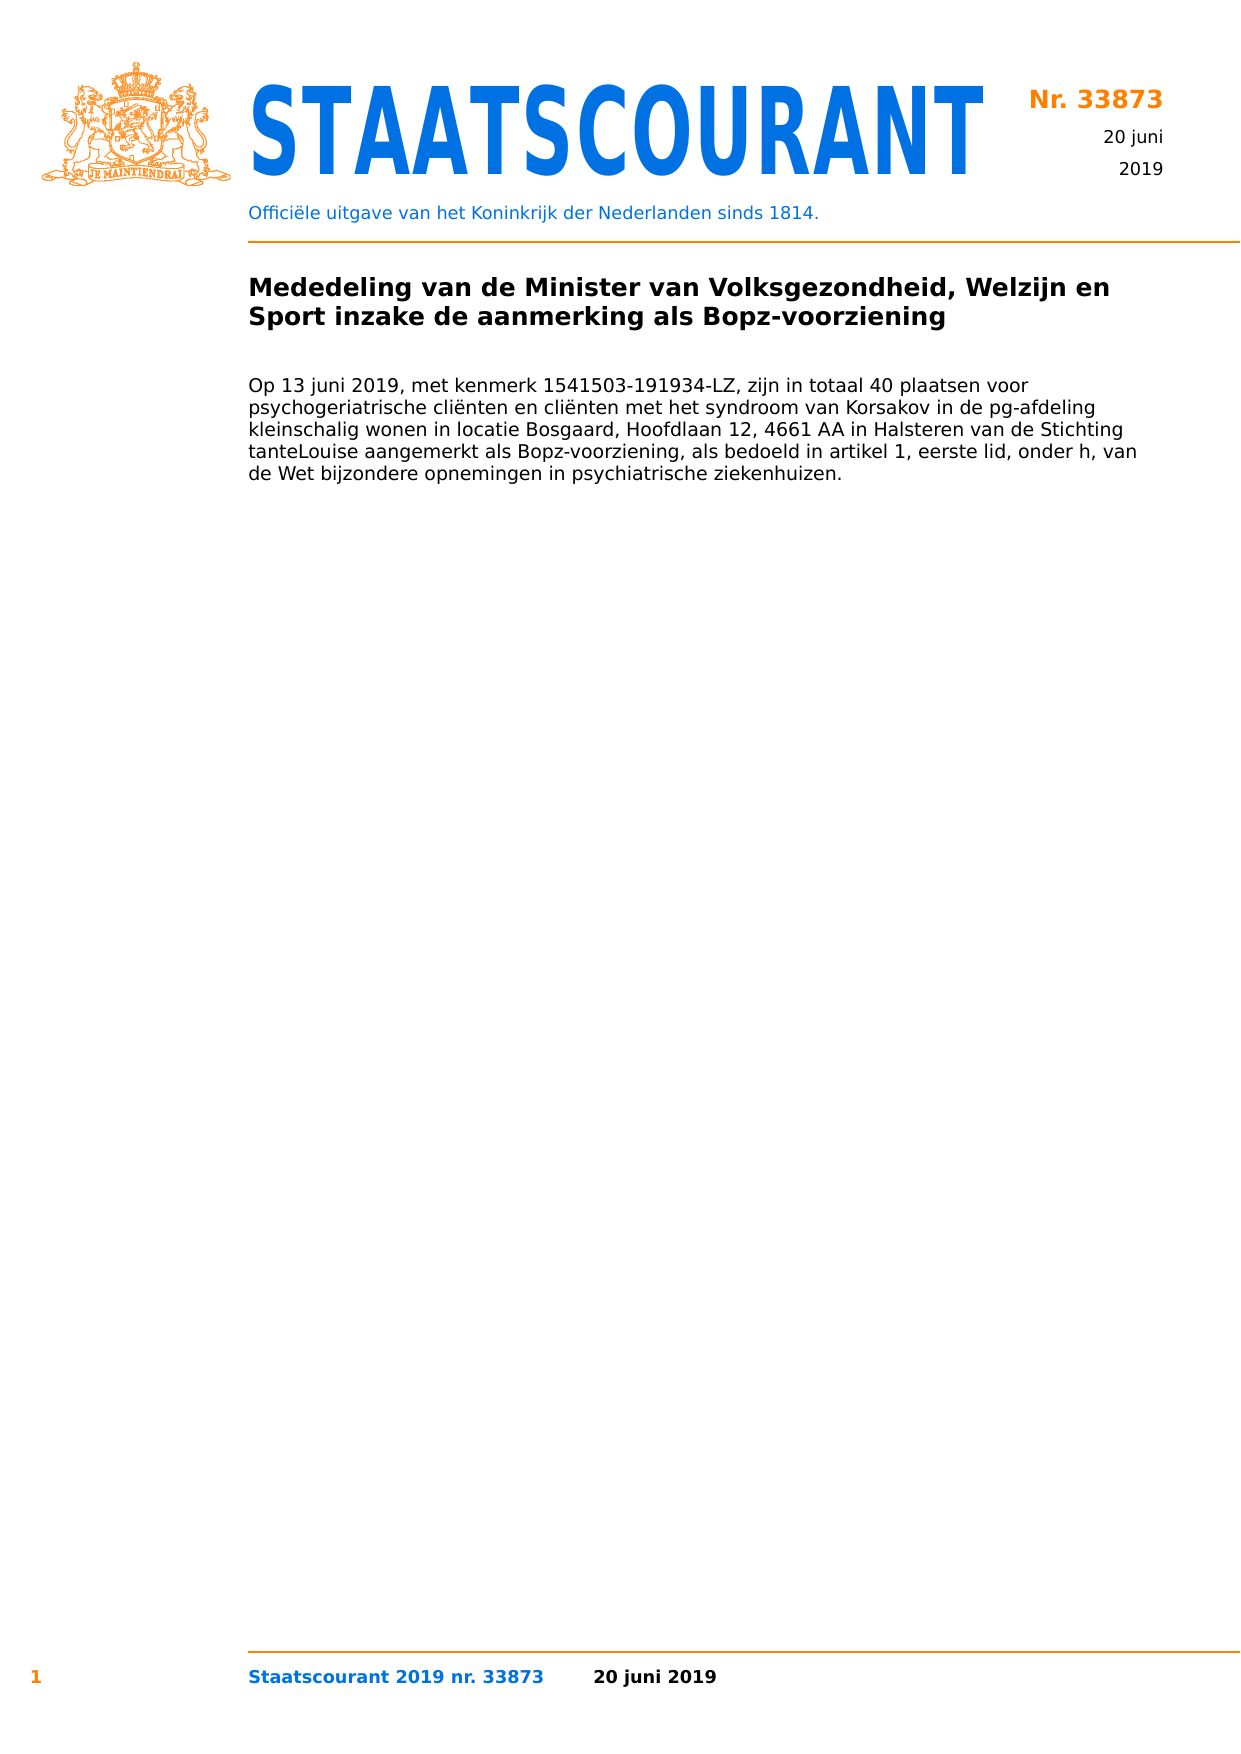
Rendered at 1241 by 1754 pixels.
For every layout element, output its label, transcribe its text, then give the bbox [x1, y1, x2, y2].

text Op 13 juni 2019, met kenmerk 1541503-191934-LZ, zijn in totaal 40 plaatsen voor psychogeriatrische cliënten en cliënten met het syndroom van Korsakov in de pg-afdeling kleinschalig wonen in locatie Bosgaard, Hoofdlaan 12, 4661 AA in Halsteren van de Stichting tanteLouise aangemerkt als Bopz-voorziening, als bedoeld in artikel 1, eerste lid, onder h, van de Wet bijzondere opnemingen in psychiatrische ziekenhuizen. [248, 375, 1163, 485]
table_header Nr. 33873 [998, 62, 1240, 121]
table_cell Officiële uitgave van het Koninkrijk der Nederlanden sinds 1814. [248, 203, 1240, 241]
table_header STAATSCOURANT [248, 62, 998, 203]
picture [41, 62, 231, 186]
table_cell 2019 [998, 153, 1240, 203]
subtitle Mededeling van de Minister van Volksgezondheid, Welzijn en Sport inzake de aanmerking als Bopz-voorziening [248, 273, 1163, 331]
table_cell 20 juni [998, 121, 1240, 153]
table_header [25, 62, 248, 241]
